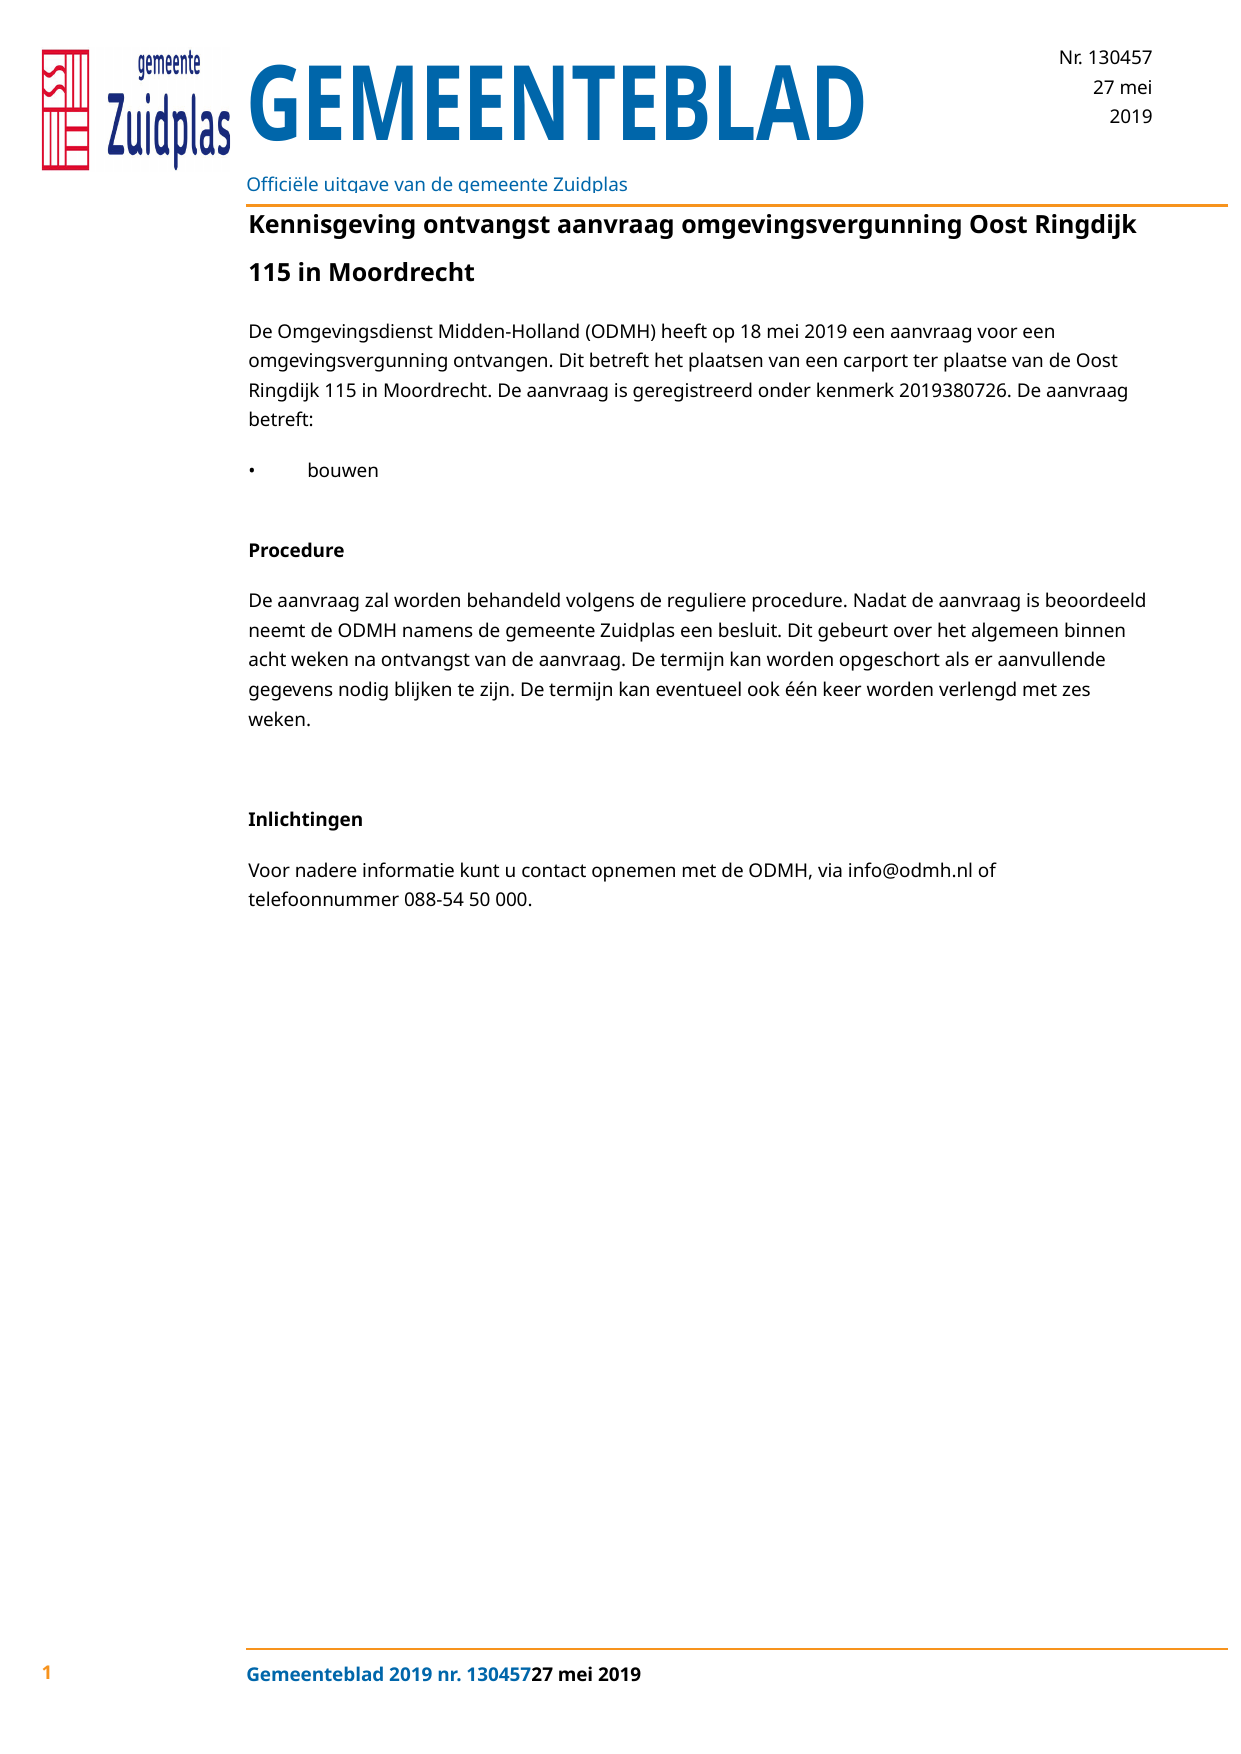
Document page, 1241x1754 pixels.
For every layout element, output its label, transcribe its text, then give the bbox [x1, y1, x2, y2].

list bouwen [248, 457, 1152, 483]
text De Omgevingsdienst Midden-Holland (ODMH) heeft op 18 mei 2019 een aanvraag voor een omgevingsvergunning ontvangen. Dit betreft het plaatsen van een carport ter plaatse van de Oost Ringdijk 115 in Moordrecht. De aanvraag is geregistreerd onder kenmerk 2019380726. De aanvraag betreft: [248, 318, 1152, 432]
text Voor nadere informatie kunt u contact opnemen met de ODMH, via info@odmh.nl of telefoonnummer 088-54 50 000. [248, 857, 1152, 912]
text De aanvraag zal worden behandeld volgens de reguliere procedure. Nadat de aanvraag is beoordeeld neemt de ODMH namens de gemeente Zuidplas een besluit. Dit gebeurt over het algemeen binnen acht weken na ontvangst van de aanvraag. De termijn kan worden opgeschort als er aanvullende gegevens nodig blijken te zijn. De termijn kan eventueel ook één keer worden verlengd met zes weken. [248, 587, 1152, 732]
picture [41, 47, 231, 172]
text Kennisgeving ontvangst aanvraag omgevingsvergunning Oost Ringdijk 115 in Moordrecht [248, 207, 1152, 288]
text Procedure [248, 537, 1152, 563]
text Inlichtingen [248, 807, 1152, 832]
